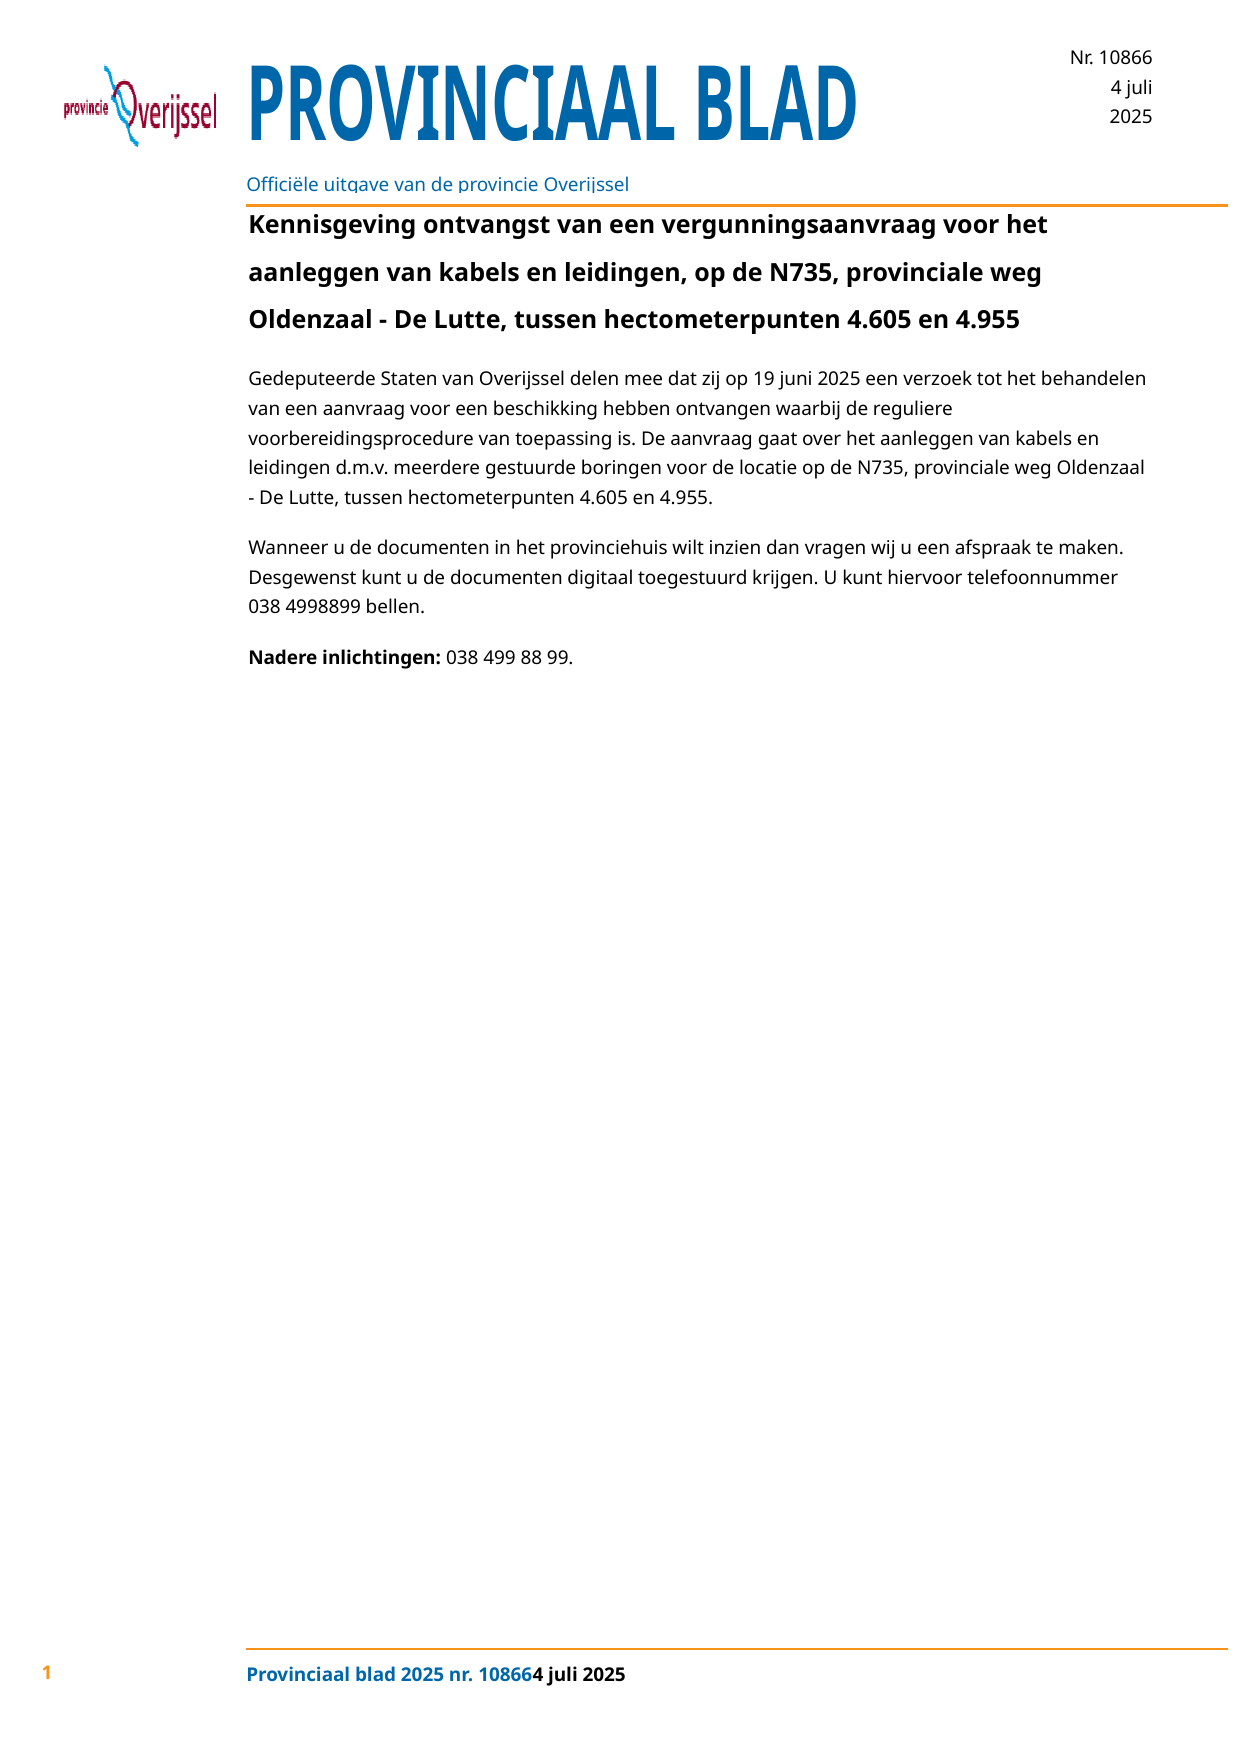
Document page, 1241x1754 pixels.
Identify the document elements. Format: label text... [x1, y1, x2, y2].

text Kennisgeving ontvangst van een vergunningsaanvraag voor het aanleggen van kabels en leidingen, op de N735, provinciale weg Oldenzaal - De Lutte, tussen hectometerpunten 4.605 en 4.955 [248, 207, 1152, 336]
text Nadere inlichtingen: 038 499 88 99. [248, 644, 1152, 669]
picture [41, 47, 231, 172]
text Wanneer u de documenten in het provinciehuis wilt inzien dan vragen wij u een afspraak te maken. Desgewenst kunt u de documenten digitaal toegestuurd krijgen. U kunt hiervoor telefoonnummer 038 4998899 bellen. [248, 534, 1152, 619]
text Gedeputeerde Staten van Overijssel delen mee dat zij op 19 juni 2025 een verzoek tot het behandelen van een aanvraag voor een beschikking hebben ontvangen waarbij de reguliere voorbereidingsprocedure van toepassing is. De aanvraag gaat over het aanleggen van kabels en leidingen d.m.v. meerdere gestuurde boringen voor de locatie op de N735, provinciale weg Oldenzaal - De Lutte, tussen hectometerpunten 4.605 en 4.955. [248, 366, 1152, 509]
